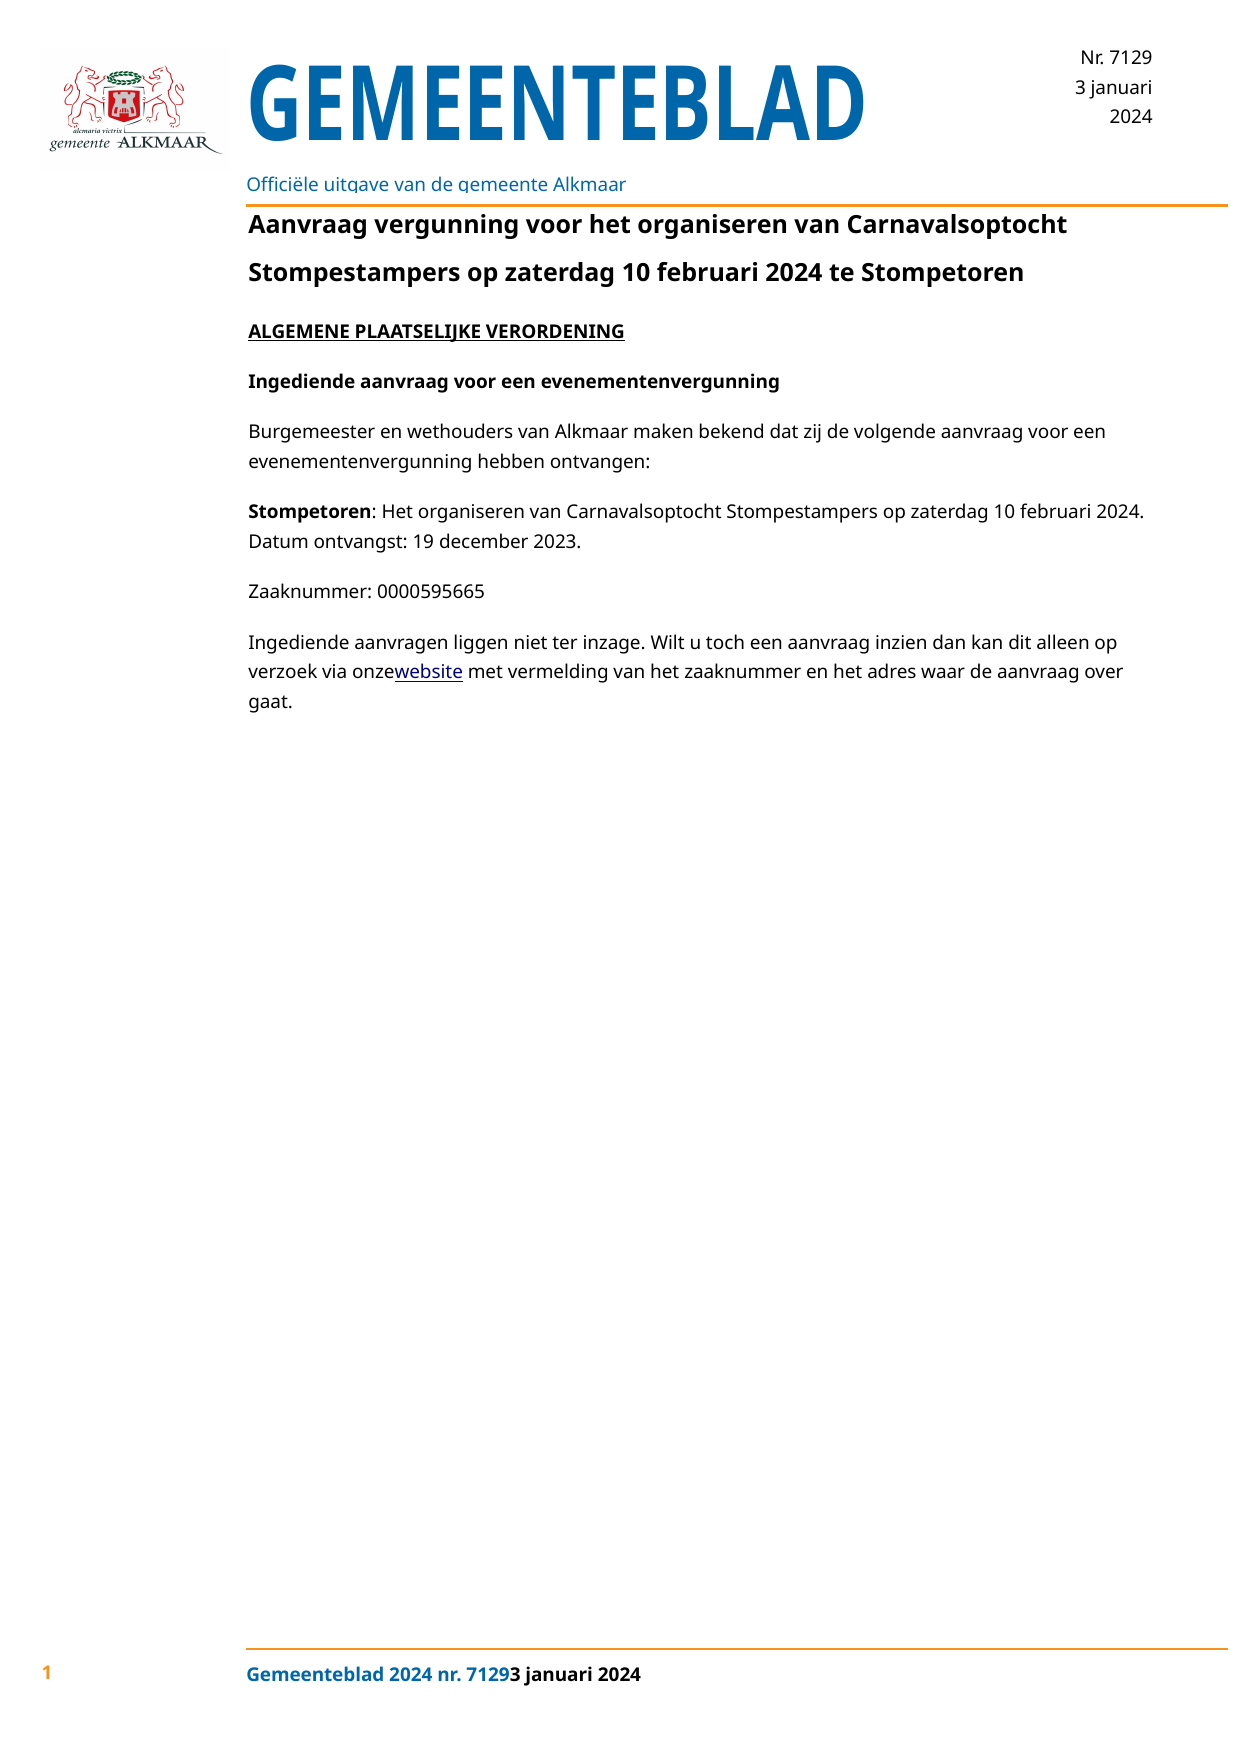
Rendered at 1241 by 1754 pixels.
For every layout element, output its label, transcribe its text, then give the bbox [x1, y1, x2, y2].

text Stompetoren: Het organiseren van Carnavalsoptocht Stompestampers op zaterdag 10 februari 2024. Datum ontvangst: 19 december 2023. [248, 499, 1152, 554]
picture [41, 47, 231, 172]
text Aanvraag vergunning voor het organiseren van Carnavalsoptocht Stompestampers op zaterdag 10 februari 2024 te Stompetoren [248, 207, 1152, 288]
text Burgemeester en wethouders van Alkmaar maken bekend dat zij de volgende aanvraag voor een evenementenvergunning hebben ontvangen: [248, 419, 1152, 474]
text Zaaknummer: 0000595665 [248, 579, 1152, 604]
text ALGEMENE PLAATSELIJKE VERORDENING [248, 318, 1152, 344]
text Ingediende aanvraag voor een evenementenvergunning [248, 368, 1152, 394]
text Ingediende aanvragen liggen niet ter inzage. Wilt u toch een aanvraag inzien dan kan dit alleen op verzoek via onzewebsite met vermelding van het zaaknummer en het adres waar de aanvraag over gaat. [248, 629, 1152, 714]
